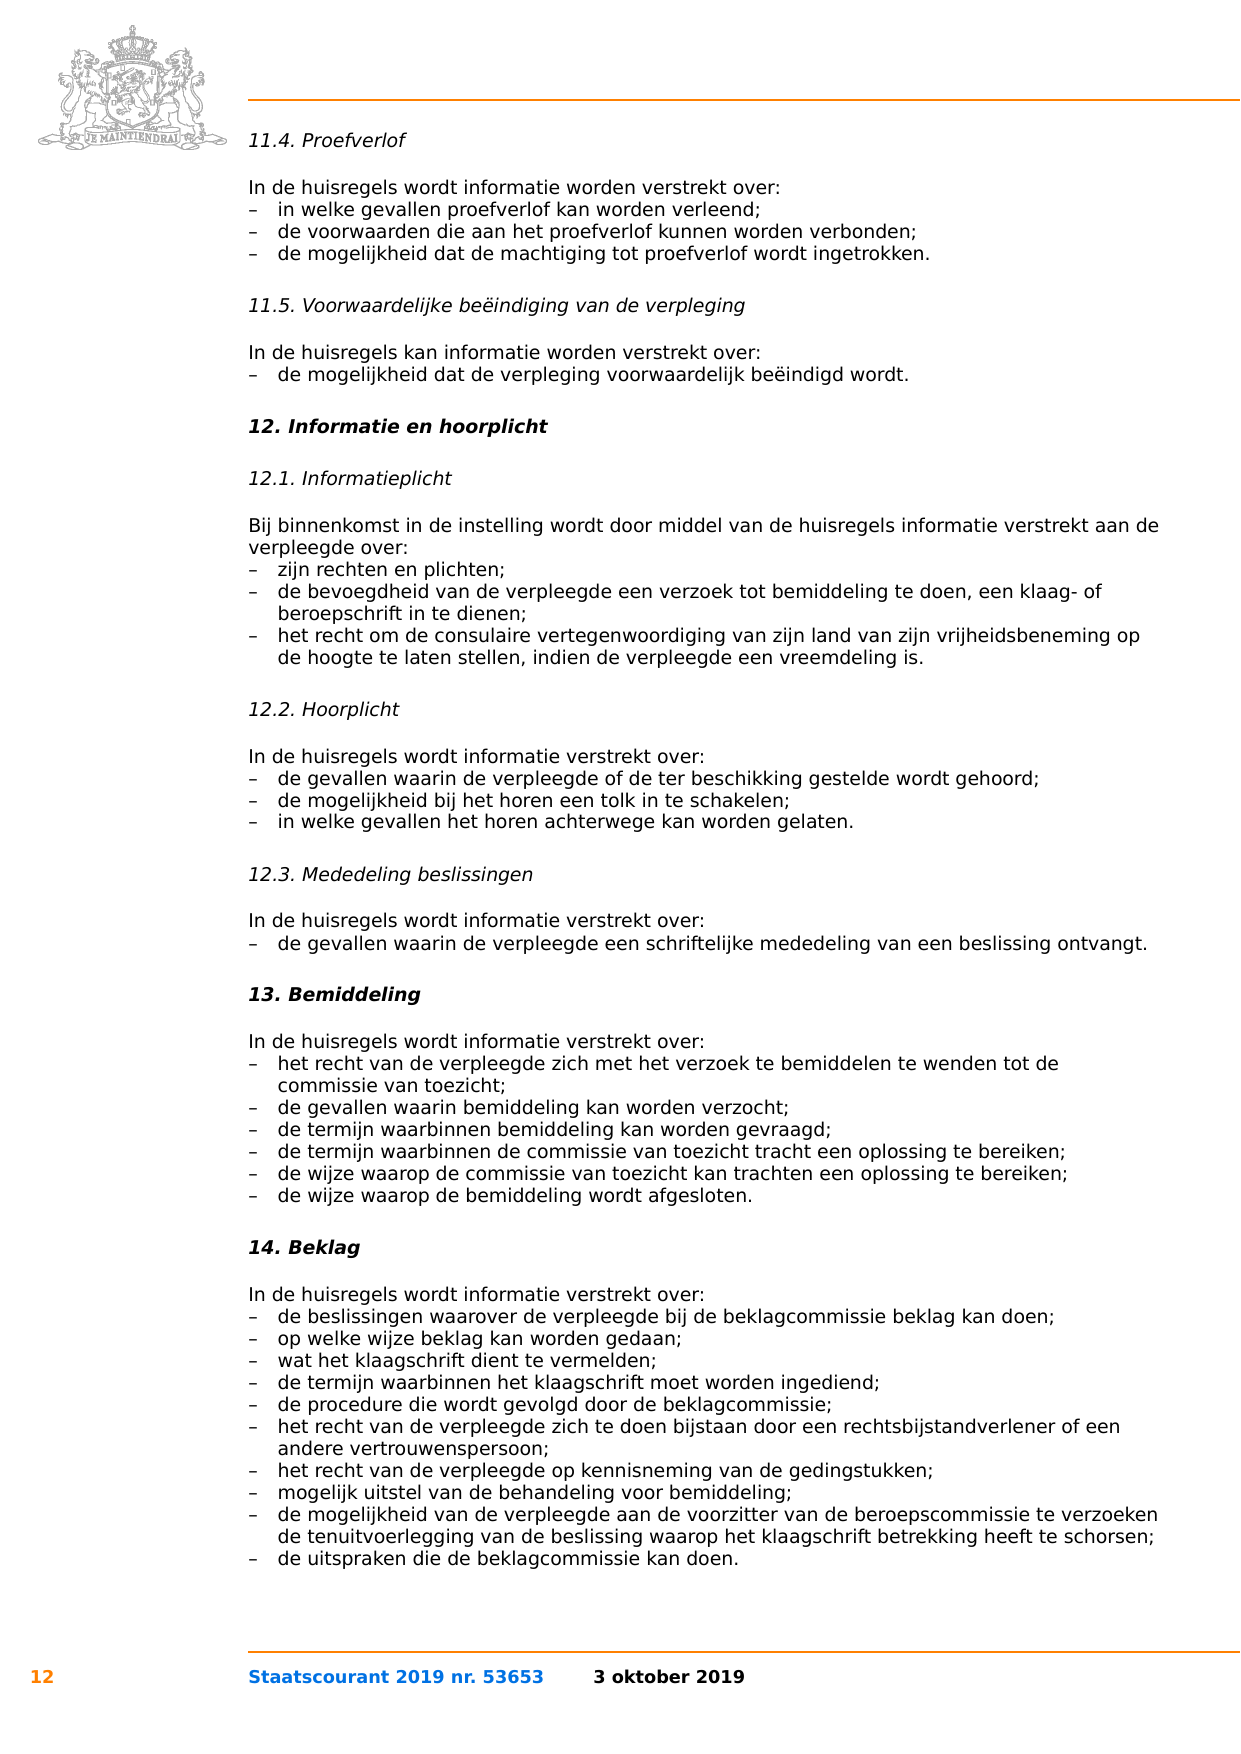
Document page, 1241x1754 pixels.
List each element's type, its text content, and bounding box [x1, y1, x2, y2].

text – de mogelijkheid van de verpleegde aan de voorzitter van de beroepscommissie te verzoeken de tenuitvoerlegging van de beslissing waarop het klaagschrift betrekking heeft te schorsen; [248, 1504, 1163, 1548]
text – de mogelijkheid bij het horen een tolk in te schakelen; [248, 789, 1163, 811]
text – de wijze waarop de commissie van toezicht kan trachten een oplossing te bereiken; [248, 1163, 1163, 1185]
text Bij binnenkomst in de instelling wordt door middel van de huisregels informatie verstrekt aan de verpleegde over: [248, 515, 1163, 559]
text In de huisregels kan informatie worden verstrekt over: [248, 342, 1163, 364]
text – de termijn waarbinnen het klaagschrift moet worden ingediend; [248, 1372, 1163, 1394]
text In de huisregels wordt informatie verstrekt over: [248, 746, 1163, 767]
text – de gevallen waarin bemiddeling kan worden verzocht; [248, 1097, 1163, 1119]
subtitle 13. Bemiddeling [248, 984, 1163, 1006]
text – de termijn waarbinnen de commissie van toezicht tracht een oplossing te bereiken; [248, 1141, 1163, 1163]
text – in welke gevallen proefverlof kan worden verleend; [248, 199, 1163, 221]
text – de termijn waarbinnen bemiddeling kan worden gevraagd; [248, 1119, 1163, 1141]
text In de huisregels wordt informatie verstrekt over: [248, 910, 1163, 932]
text – de procedure die wordt gevolgd door de beklagcommissie; [248, 1394, 1163, 1416]
text In de huisregels wordt informatie verstrekt over: [248, 1284, 1163, 1306]
subtitle 12.1. Informatieplicht [248, 468, 1163, 490]
picture [38, 25, 227, 150]
text – de wijze waarop de bemiddeling wordt afgesloten. [248, 1185, 1163, 1207]
text – het recht van de verpleegde zich te doen bijstaan door een rechtsbijstandverlener of een andere vertrouwenspersoon; [248, 1416, 1163, 1460]
text – in welke gevallen het horen achterwege kan worden gelaten. [248, 811, 1163, 833]
text – de gevallen waarin de verpleegde of de ter beschikking gestelde wordt gehoord; [248, 767, 1163, 789]
subtitle 12. Informatie en hoorplicht [248, 416, 1163, 438]
text – de uitspraken die de beklagcommissie kan doen. [248, 1548, 1163, 1570]
text – op welke wijze beklag kan worden gedaan; [248, 1328, 1163, 1350]
text – de voorwaarden die aan het proefverlof kunnen worden verbonden; [248, 221, 1163, 243]
text – mogelijk uitstel van de behandeling voor bemiddeling; [248, 1482, 1163, 1504]
text In de huisregels wordt informatie worden verstrekt over: [248, 177, 1163, 199]
text – de gevallen waarin de verpleegde een schriftelijke mededeling van een beslissing ontvangt. [248, 932, 1163, 954]
subtitle 11.4. Proefverlof [248, 130, 1163, 152]
text – het recht van de verpleegde zich met het verzoek te bemiddelen te wenden tot de commissie van toezicht; [248, 1053, 1163, 1097]
text – het recht van de verpleegde op kennisneming van de gedingstukken; [248, 1460, 1163, 1482]
subtitle 12.3. Mededeling beslissingen [248, 863, 1163, 885]
text – de mogelijkheid dat de machtiging tot proefverlof wordt ingetrokken. [248, 243, 1163, 265]
subtitle 12.2. Hoorplicht [248, 698, 1163, 721]
text – de bevoegdheid van de verpleegde een verzoek tot bemiddeling te doen, een klaag- of beroepschrift in te dienen; [248, 581, 1163, 624]
text In de huisregels wordt informatie verstrekt over: [248, 1031, 1163, 1053]
text – zijn rechten en plichten; [248, 559, 1163, 581]
text – wat het klaagschrift dient te vermelden; [248, 1350, 1163, 1372]
subtitle 11.5. Voorwaardelijke beëindiging van de verpleging [248, 295, 1163, 317]
text – de mogelijkheid dat de verpleging voorwaardelijk beëindigd wordt. [248, 364, 1163, 386]
text – de beslissingen waarover de verpleegde bij de beklagcommissie beklag kan doen; [248, 1306, 1163, 1328]
subtitle 14. Beklag [248, 1237, 1163, 1259]
text – het recht om de consulaire vertegenwoordiging van zijn land van zijn vrijheidsbeneming op de hoogte te laten stellen, indien de verpleegde een vreemdeling is. [248, 624, 1163, 668]
